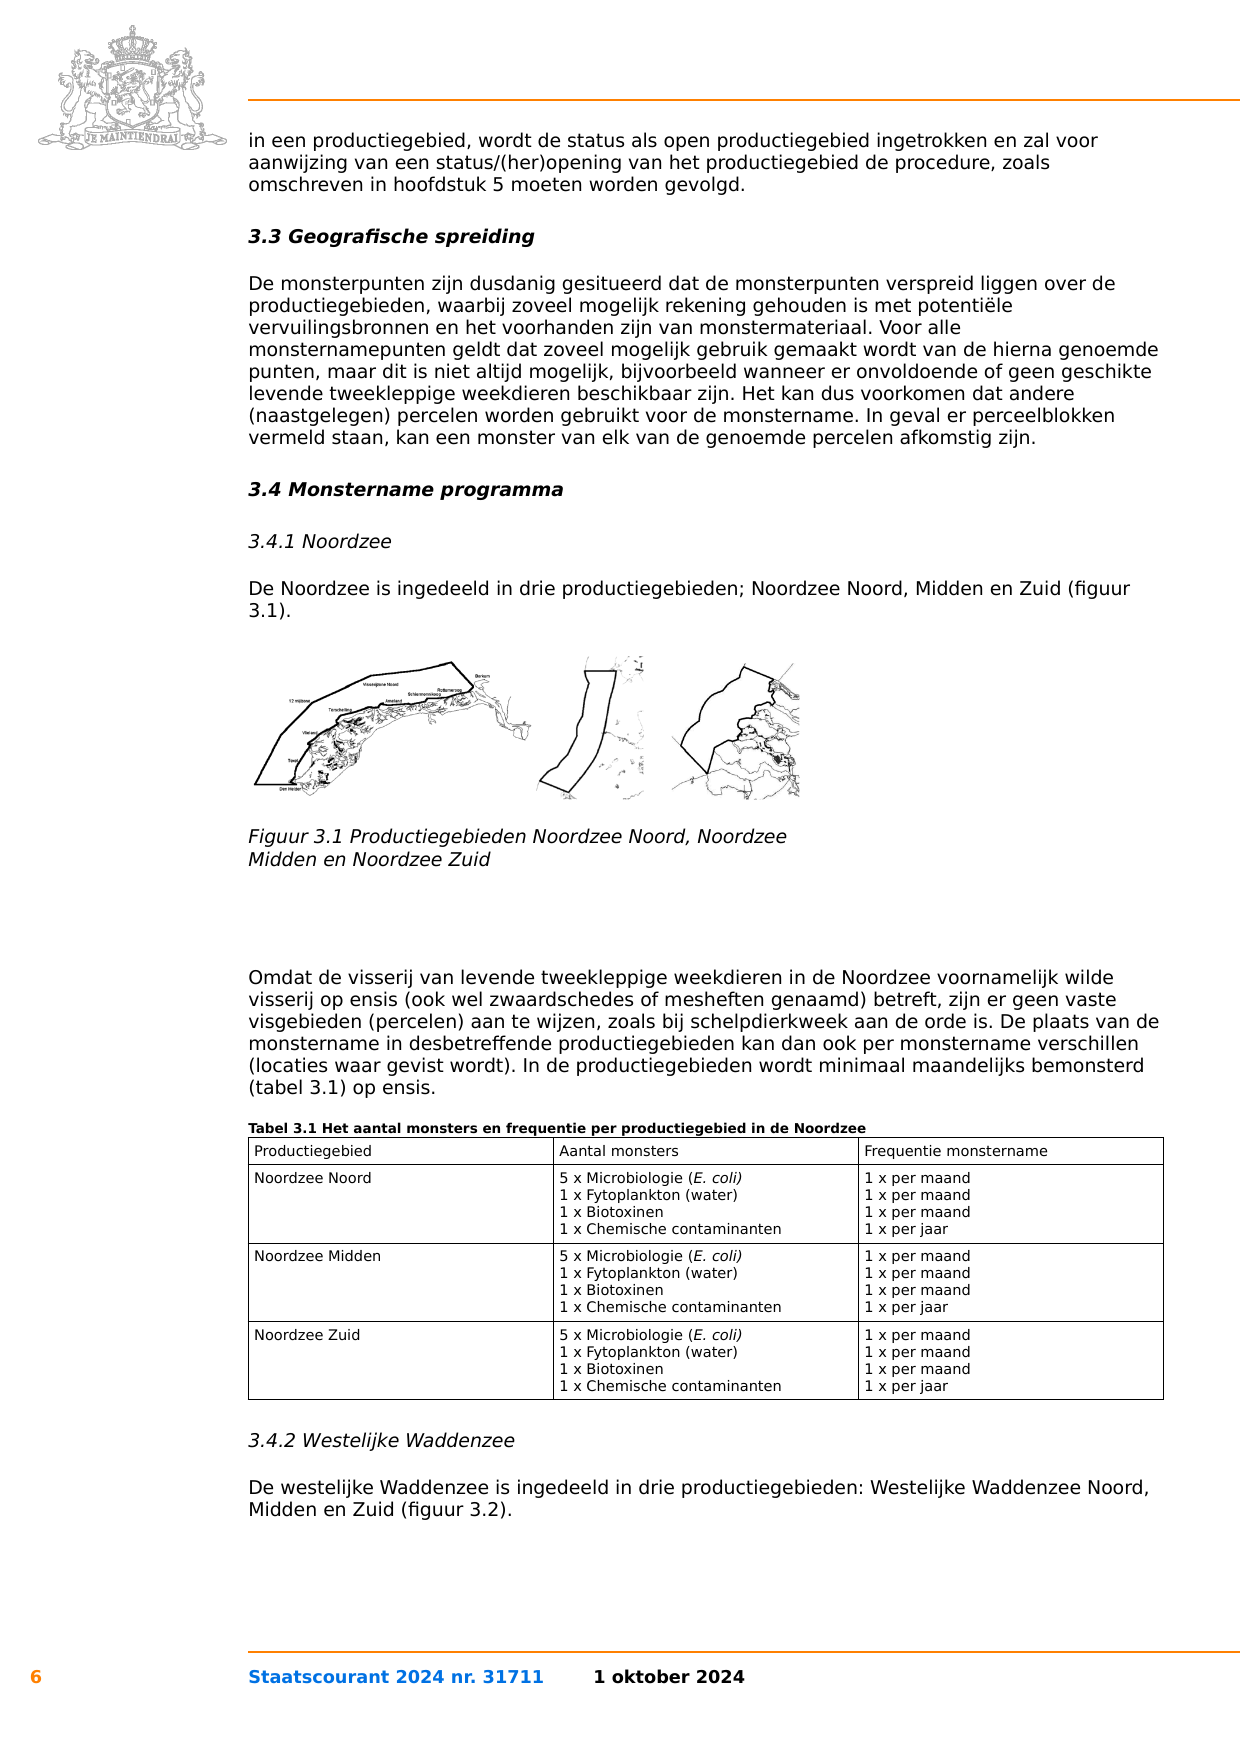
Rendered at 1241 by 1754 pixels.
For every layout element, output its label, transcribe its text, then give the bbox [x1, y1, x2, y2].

table_cell Productiegebied [249, 1138, 553, 1164]
table_cell Frequentie monstername [859, 1138, 1163, 1164]
table_header Tabel 3.1 Het aantal monsters en frequentie per productiegebied in de Noordzee [248, 1121, 1163, 1137]
text Figuur 3.1 Productiegebieden Noordzee Noord, Noordzee Midden en Noordzee Zuid [248, 826, 809, 870]
table_cell Aantal monsters [554, 1138, 858, 1164]
picture [38, 25, 227, 150]
table_cell Noordzee Zuid [249, 1322, 553, 1399]
subtitle 3.4 Monstername programma [248, 479, 1163, 501]
picture [248, 643, 809, 815]
text De monsterpunten zijn dusdanig gesitueerd dat de monsterpunten verspreid liggen over de productiegebieden, waarbij zoveel mogelijk rekening gehouden is met potentiële vervuilingsbronnen en het voorhanden zijn van monstermateriaal. Voor alle monsternamepunten geldt dat zoveel mogelijk gebruik gemaakt wordt van de hierna genoemde punten, maar dit is niet altijd mogelijk, bijvoorbeeld wanneer er onvoldoende of geen geschikte levende tweekleppige weekdieren beschikbaar zijn. Het kan dus voorkomen dat andere (naastgelegen) percelen worden gebruikt voor de monstername. In geval er perceelblokken vermeld staan, kan een monster van elk van de genoemde percelen afkomstig zijn. [248, 273, 1163, 449]
table_cell 5 x Microbiologie (E. coli) 1 x Fytoplankton (water) 1 x Biotoxinen 1 x Chemische contaminanten [554, 1322, 858, 1399]
text Omdat de visserij van levende tweekleppige weekdieren in de Noordzee voornamelijk wilde visserij op ensis (ook wel zwaardschedes of mesheften genaamd) betreft, zijn er geen vaste visgebieden (percelen) aan te wijzen, zoals bij schelpdierkweek aan de orde is. De plaats van de monstername in desbetreffende productiegebieden kan dan ook per monstername verschillen (locaties waar gevist wordt). In de productiegebieden wordt minimaal maandelijks bemonsterd (tabel 3.1) op ensis. [248, 967, 1163, 1099]
table_cell Noordzee Noord [249, 1165, 553, 1242]
text De Noordzee is ingedeeld in drie productiegebieden; Noordzee Noord, Midden en Zuid (figuur 3.1). [248, 578, 1163, 622]
table_cell 1 x per maand 1 x per maand 1 x per maand 1 x per jaar [859, 1165, 1163, 1242]
table_cell 1 x per maand 1 x per maand 1 x per maand 1 x per jaar [859, 1322, 1163, 1399]
text De westelijke Waddenzee is ingedeeld in drie productiegebieden: Westelijke Waddenzee Noord, Midden en Zuid (figuur 3.2). [248, 1477, 1163, 1521]
text in een productiegebied, wordt de status als open productiegebied ingetrokken en zal voor aanwijzing van een status/(her)opening van het productiegebied de procedure, zoals omschreven in hoofdstuk 5 moeten worden gevolgd. [248, 130, 1163, 196]
table_cell 5 x Microbiologie (E. coli) 1 x Fytoplankton (water) 1 x Biotoxinen 1 x Chemische contaminanten [554, 1165, 858, 1242]
subtitle 3.4.1 Noordzee [248, 531, 1163, 553]
subtitle 3.3 Geografische spreiding [248, 226, 1163, 248]
table_cell 1 x per maand 1 x per maand 1 x per maand 1 x per jaar [859, 1244, 1163, 1321]
subtitle 3.4.2 Westelijke Waddenzee [248, 1430, 1163, 1452]
table_cell Noordzee Midden [249, 1244, 553, 1321]
table_cell 5 x Microbiologie (E. coli) 1 x Fytoplankton (water) 1 x Biotoxinen 1 x Chemische contaminanten [554, 1244, 858, 1321]
